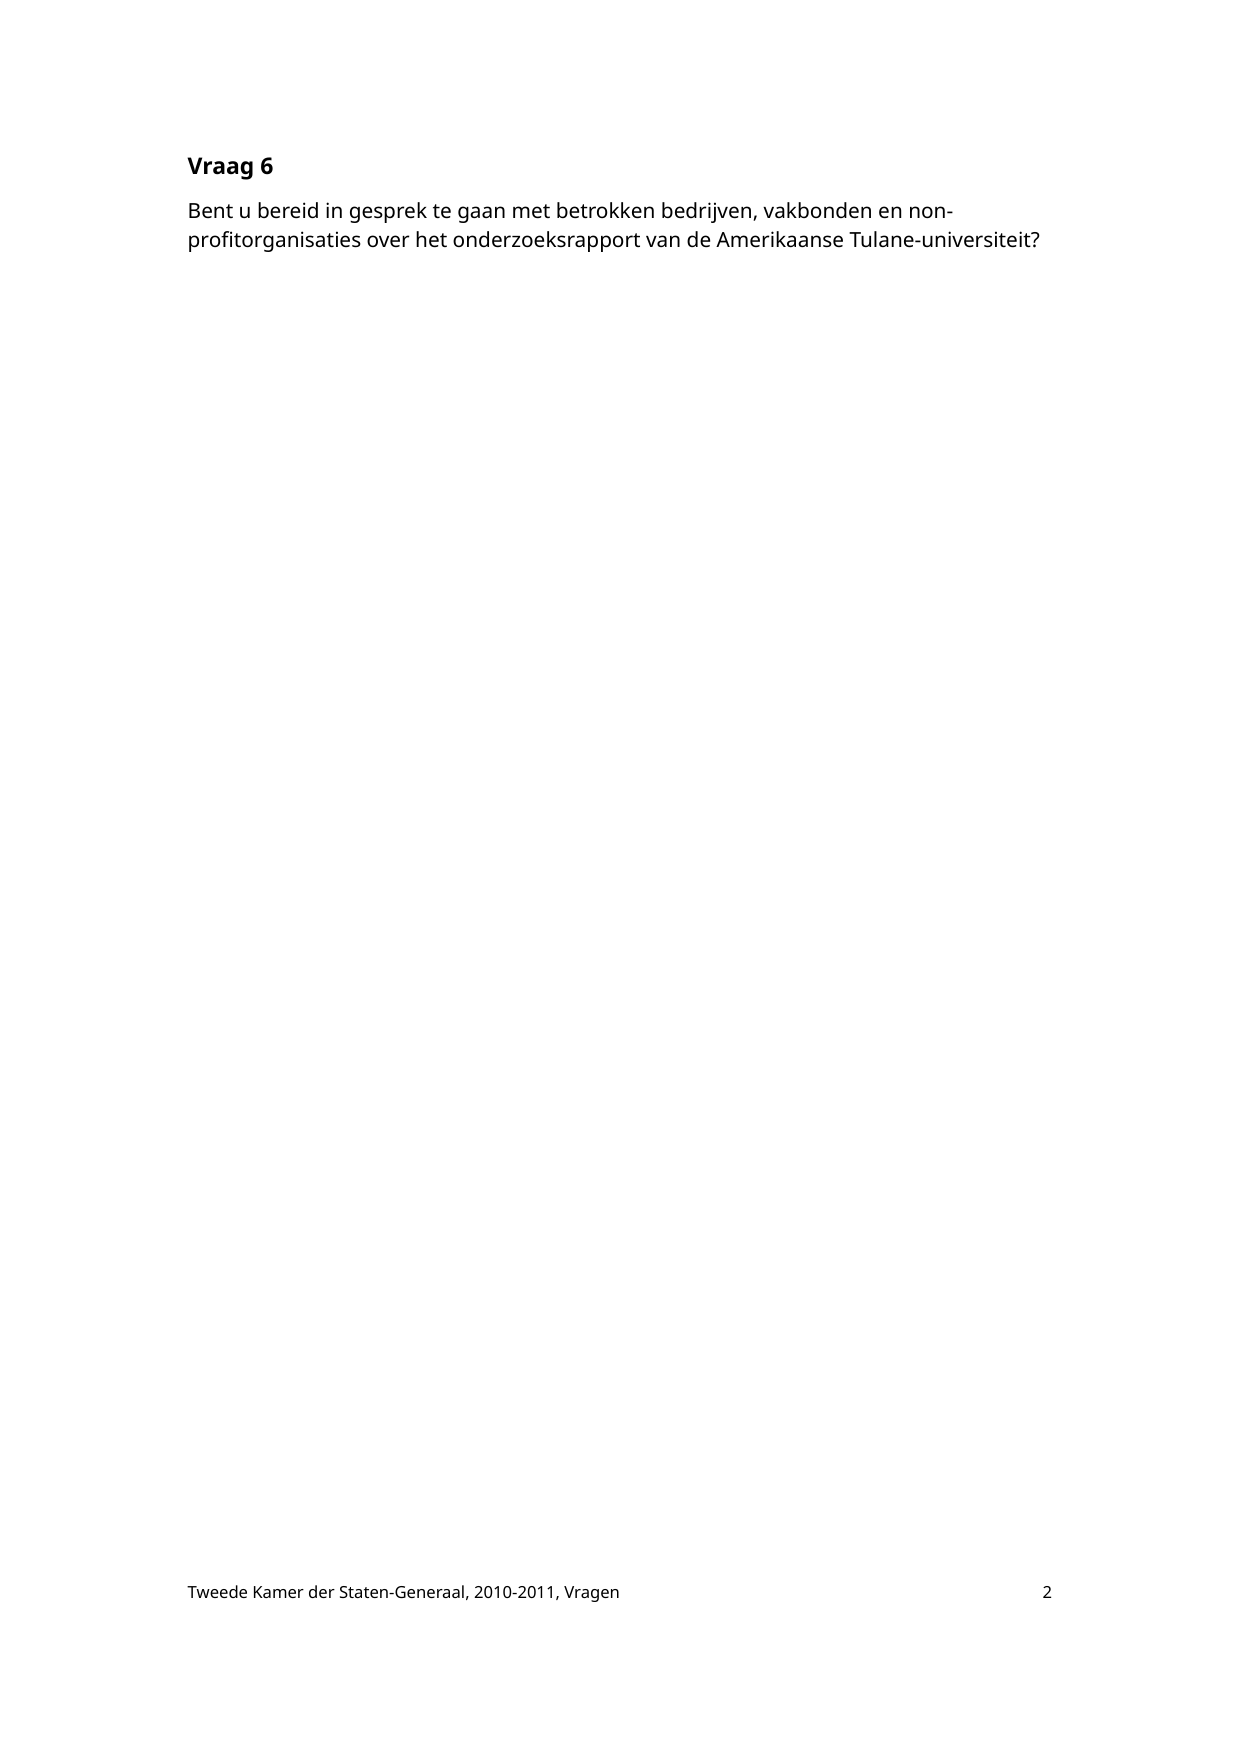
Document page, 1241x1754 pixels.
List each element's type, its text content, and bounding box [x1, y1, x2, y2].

text Bent u bereid in gesprek te gaan met betrokken bedrijven, vakbonden en non-profitorganisaties over het onderzoeksrapport van de Amerikaanse Tulane-universiteit? [187, 196, 1053, 253]
subtitle Vraag 6 [187, 150, 1053, 181]
